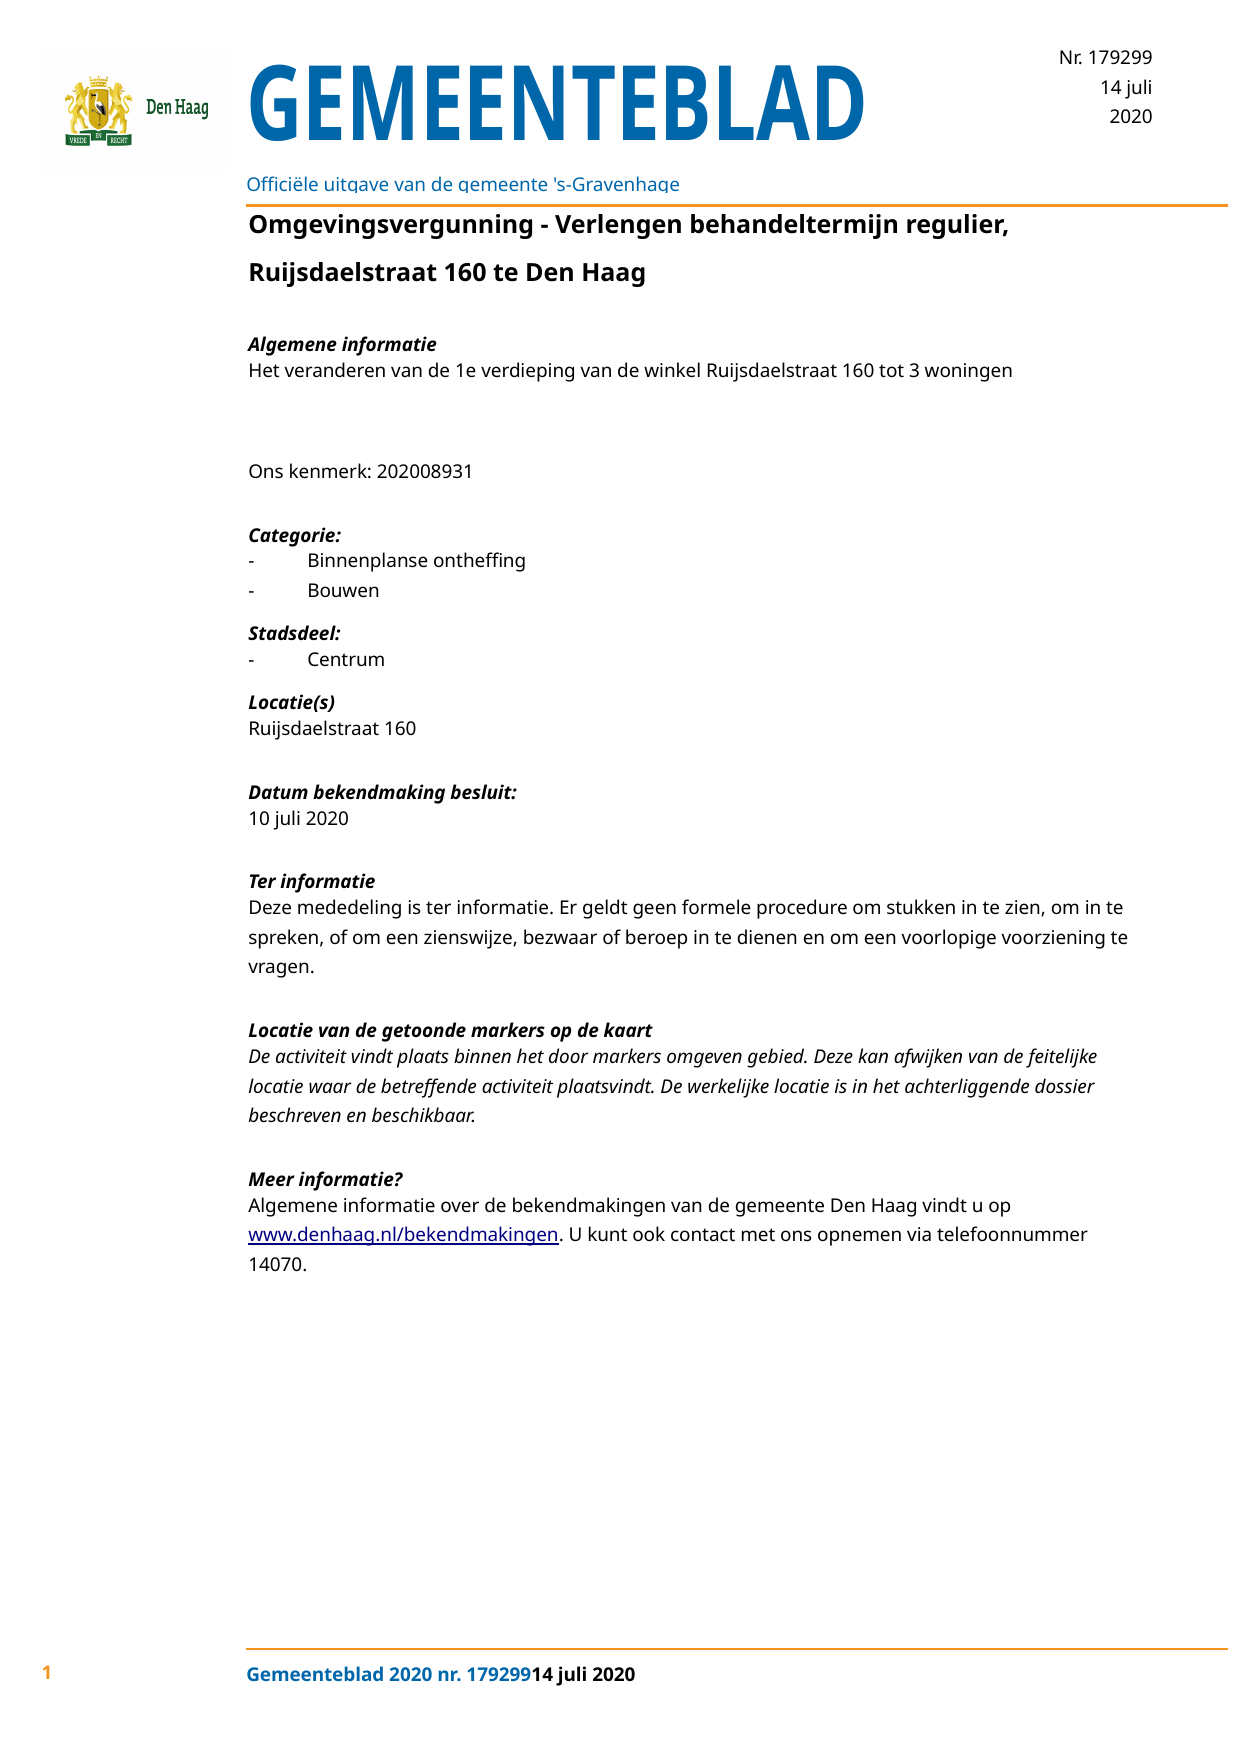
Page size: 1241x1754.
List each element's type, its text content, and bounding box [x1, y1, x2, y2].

text Locatie(s) [248, 689, 1152, 715]
text Ter informatie [248, 869, 1152, 894]
text Locatie van de getoonde markers op de kaart [248, 1017, 1152, 1043]
text Datum bekendmaking besluit: [248, 779, 1152, 805]
picture [41, 47, 231, 172]
list Bouwen [248, 577, 1152, 603]
text Deze mededeling is ter informatie. Er geldt geen formele procedure om stukken in te zien, om in te spreken, of om een zienswijze, bezwaar of beroep in te dienen en om een voorlopige voorziening te vragen. [248, 894, 1152, 979]
text Categorie: [248, 522, 1152, 548]
text Omgevingsvergunning - Verlengen behandeltermijn regulier, Ruijsdaelstraat 160 te Den Haag [248, 207, 1152, 288]
text 10 juli 2020 [248, 805, 1152, 830]
text Het veranderen van de 1e verdieping van de winkel Ruijsdaelstraat 160 tot 3 woningen [248, 357, 1152, 383]
text Meer informatie? [248, 1166, 1152, 1192]
text Ons kenmerk: 202008931 [248, 458, 1152, 484]
text De activiteit vindt plaats binnen het door markers omgeven gebied. Deze kan afwijken van de feitelijke locatie waar de betreffende activiteit plaatsvindt. De werkelijke locatie is in het achterliggende dossier beschreven en beschikbaar. [248, 1043, 1152, 1128]
text Algemene informatie [248, 331, 1152, 357]
text Algemene informatie over de bekendmakingen van de gemeente Den Haag vindt u op www.denhaag.nl/bekendmakingen. U kunt ook contact met ons opnemen via telefoonnummer 14070. [248, 1192, 1152, 1277]
text Stadsdeel: [248, 620, 1152, 646]
list Binnenplanse ontheffing [248, 548, 1152, 573]
text Ruijsdaelstraat 160 [248, 715, 1152, 741]
list Centrum [248, 646, 1152, 672]
